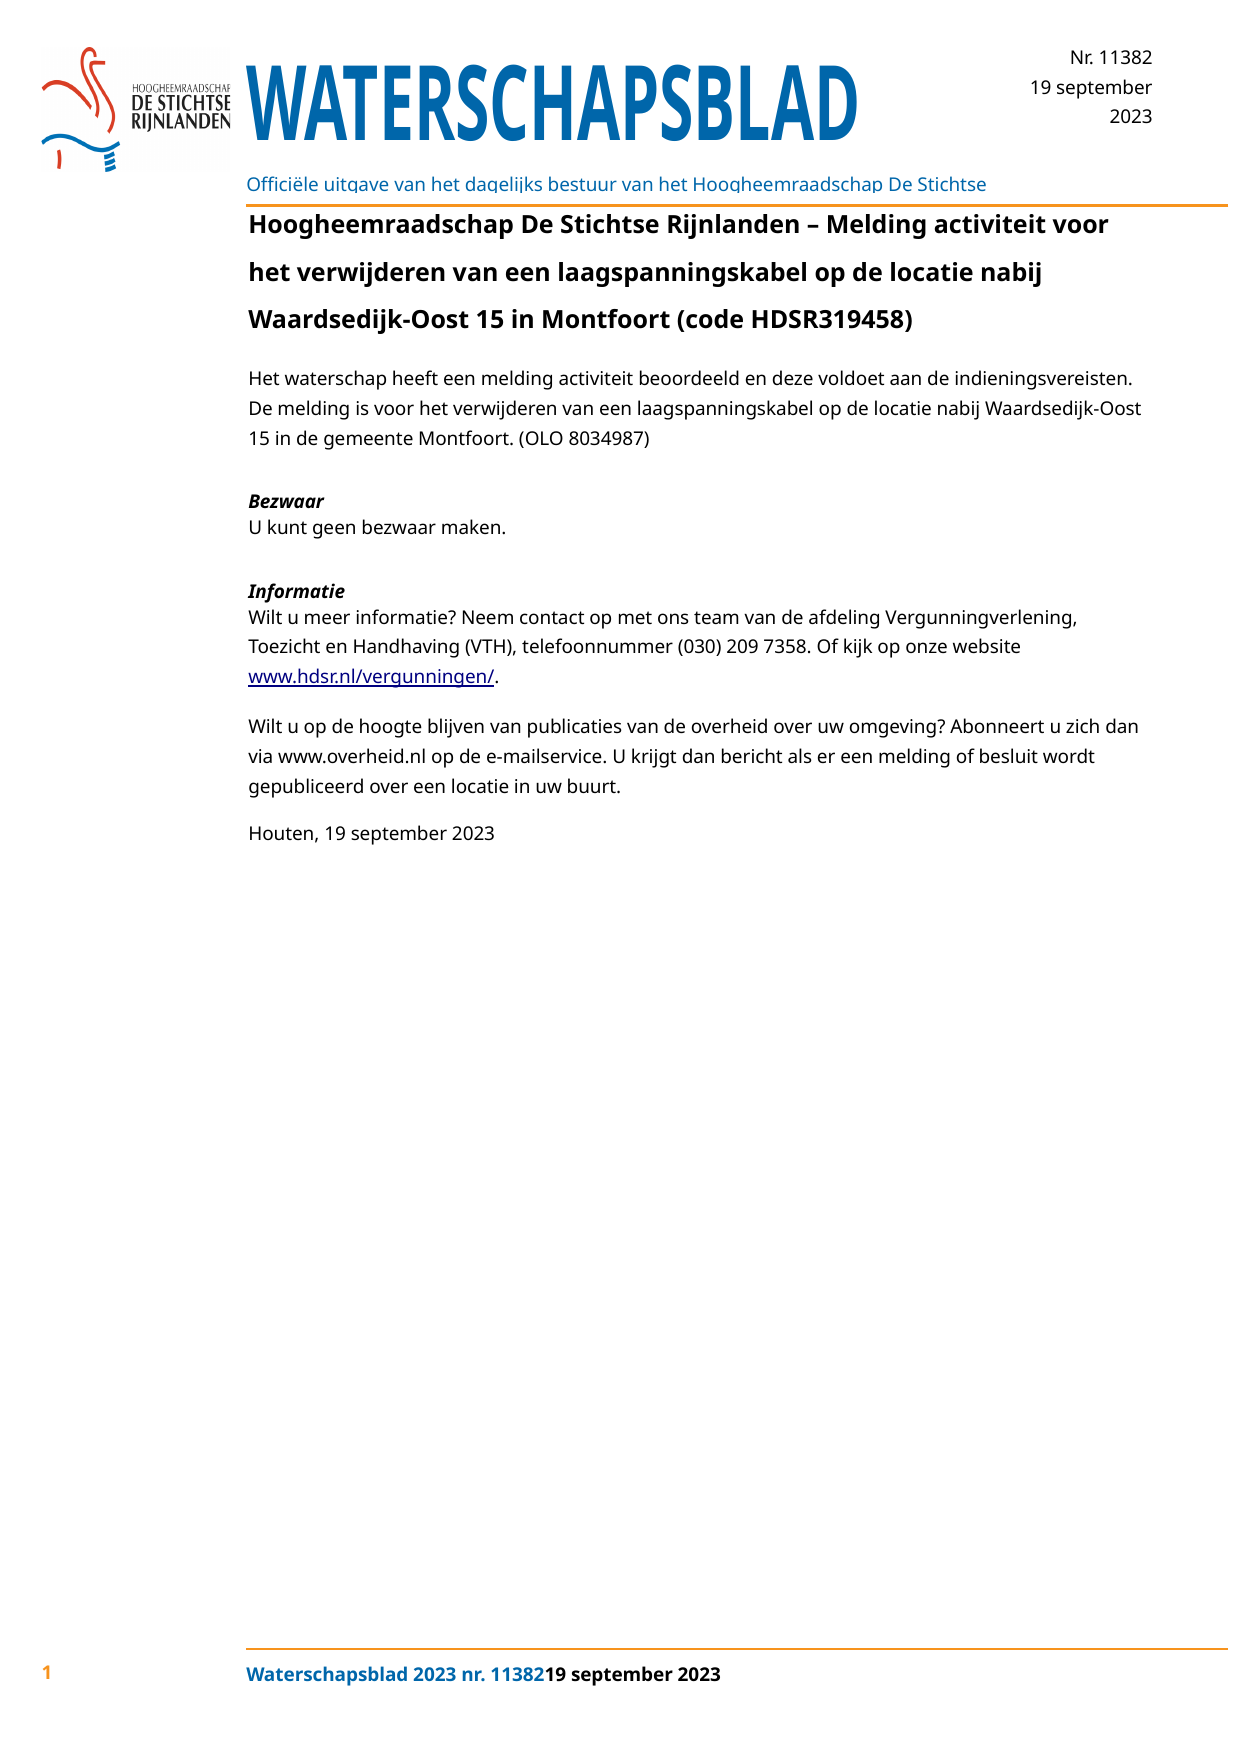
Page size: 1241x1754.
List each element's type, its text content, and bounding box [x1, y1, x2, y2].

text Het waterschap heeft een melding activiteit beoordeeld en deze voldoet aan de indieningsvereisten. De melding is voor het verwijderen van een laagspanningskabel op de locatie nabij Waardsedijk-Oost 15 in de gemeente Montfoort. (OLO 8034987) [248, 366, 1152, 450]
text Houten, 19 september 2023 [248, 821, 1152, 846]
text Bezwaar [248, 489, 1152, 514]
text Wilt u op de hoogte blijven van publicaties van de overheid over uw omgeving? Abonneert u zich dan via www.overheid.nl op de e-mailservice. U krijgt dan bericht als er een melding of besluit wordt gepubliceerd over een locatie in uw buurt. [248, 714, 1152, 798]
picture [41, 47, 231, 172]
text U kunt geen bezwaar maken. [248, 514, 1152, 540]
text Informatie [248, 578, 1152, 604]
text Hoogheemraadschap De Stichtse Rijnlanden – Melding activiteit voor het verwijderen van een laagspanningskabel op de locatie nabij Waardsedijk-Oost 15 in Montfoort (code HDSR319458) [248, 207, 1152, 336]
text Wilt u meer informatie? Neem contact op met ons team van de afdeling Vergunningverlening, Toezicht en Handhaving (VTH), telefoonnummer (030) 209 7358. Of kijk op onze website www.hdsr.nl/vergunningen/. [248, 604, 1152, 689]
